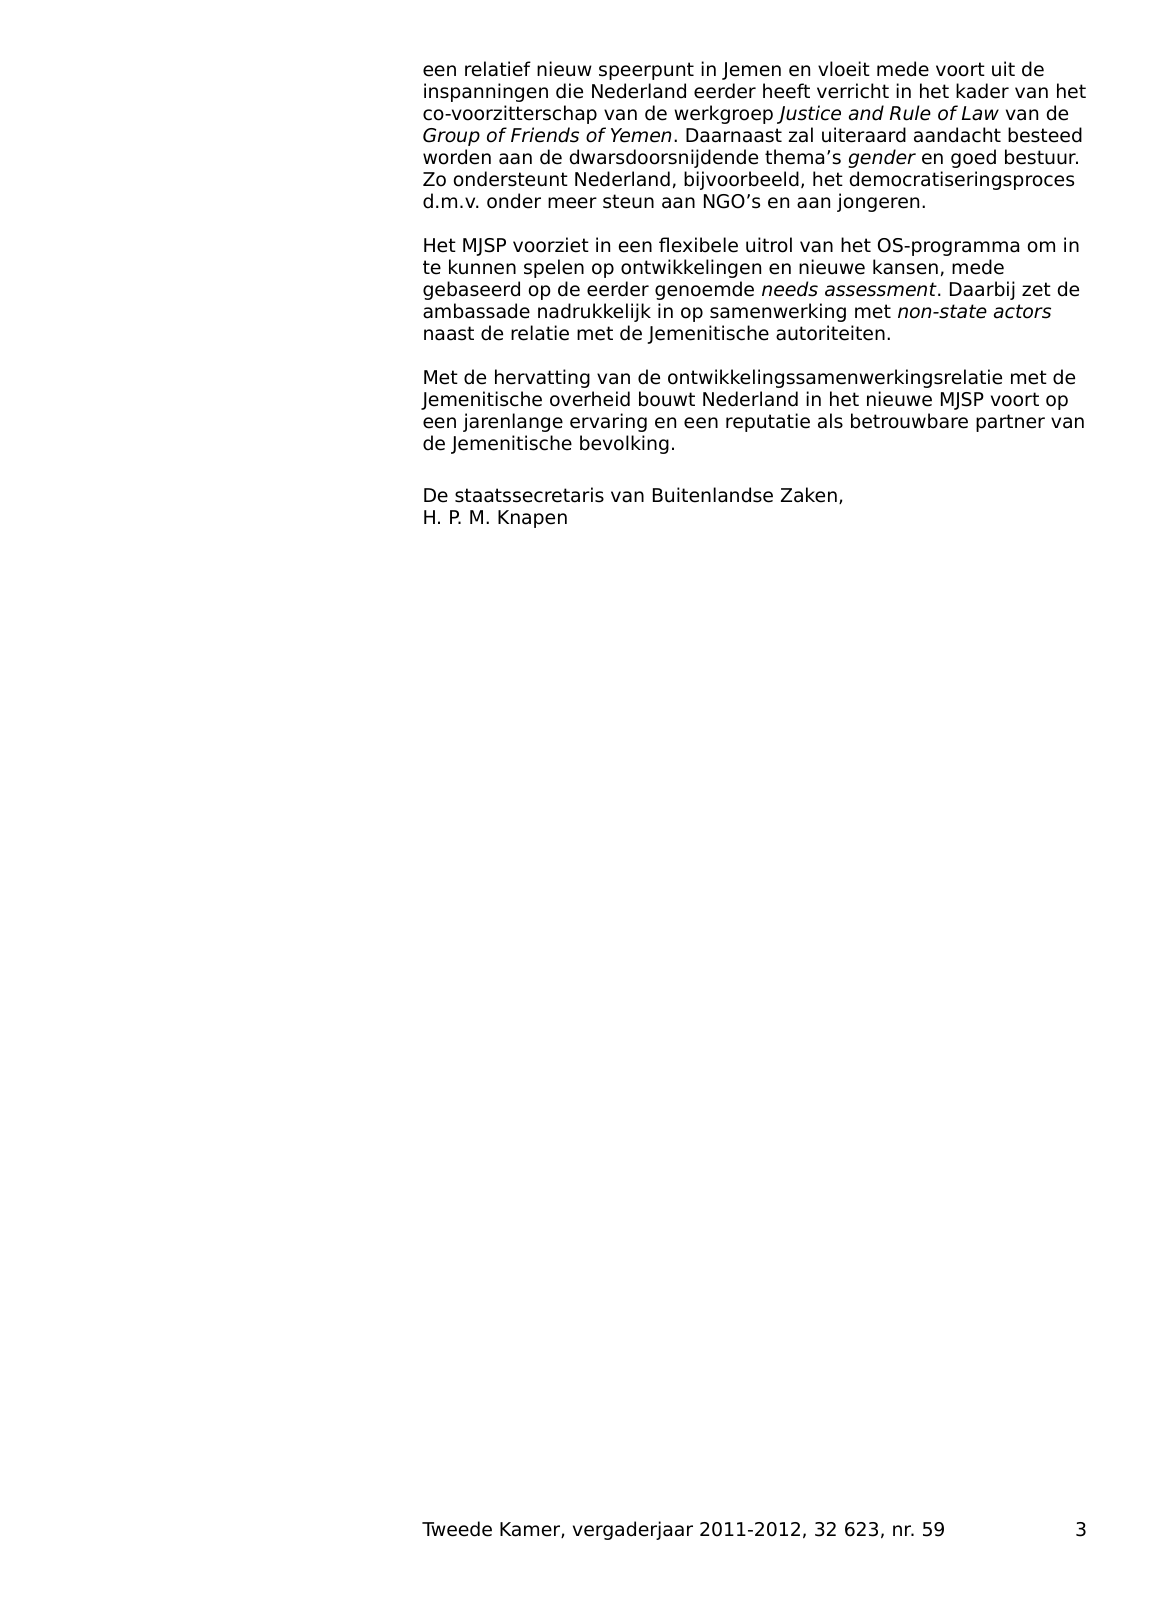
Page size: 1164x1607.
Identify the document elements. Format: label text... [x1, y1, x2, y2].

text Met de hervatting van de ontwikkelingssamenwerkingsrelatie met de Jemenitische overheid bouwt Nederland in het nieuwe MJSP voort op een jarenlange ervaring en een reputatie als betrouwbare partner van de Jemenitische bevolking. [422, 367, 1087, 455]
text een relatief nieuw speerpunt in Jemen en vloeit mede voort uit de inspanningen die Nederland eerder heeft verricht in het kader van het co-voorzitterschap van de werkgroep Justice and Rule of Law van de Group of Friends of Yemen. Daarnaast zal uiteraard aandacht besteed worden aan de dwarsdoorsnijdende thema’s gender en goed bestuur. Zo ondersteunt Nederland, bijvoorbeeld, het democratiseringsproces d.m.v. onder meer steun aan NGO’s en aan jongeren. [422, 59, 1087, 213]
text Het MJSP voorziet in een flexibele uitrol van het OS-programma om in te kunnen spelen op ontwikkelingen en nieuwe kansen, mede gebaseerd op de eerder genoemde needs assessment. Daarbij zet de ambassade nadrukkelijk in op samenwerking met non-state actors naast de relatie met de Jemenitische autoriteiten. [422, 235, 1087, 345]
text De staatssecretaris van Buitenlandse Zaken, H. P. M. Knapen [422, 485, 1087, 529]
